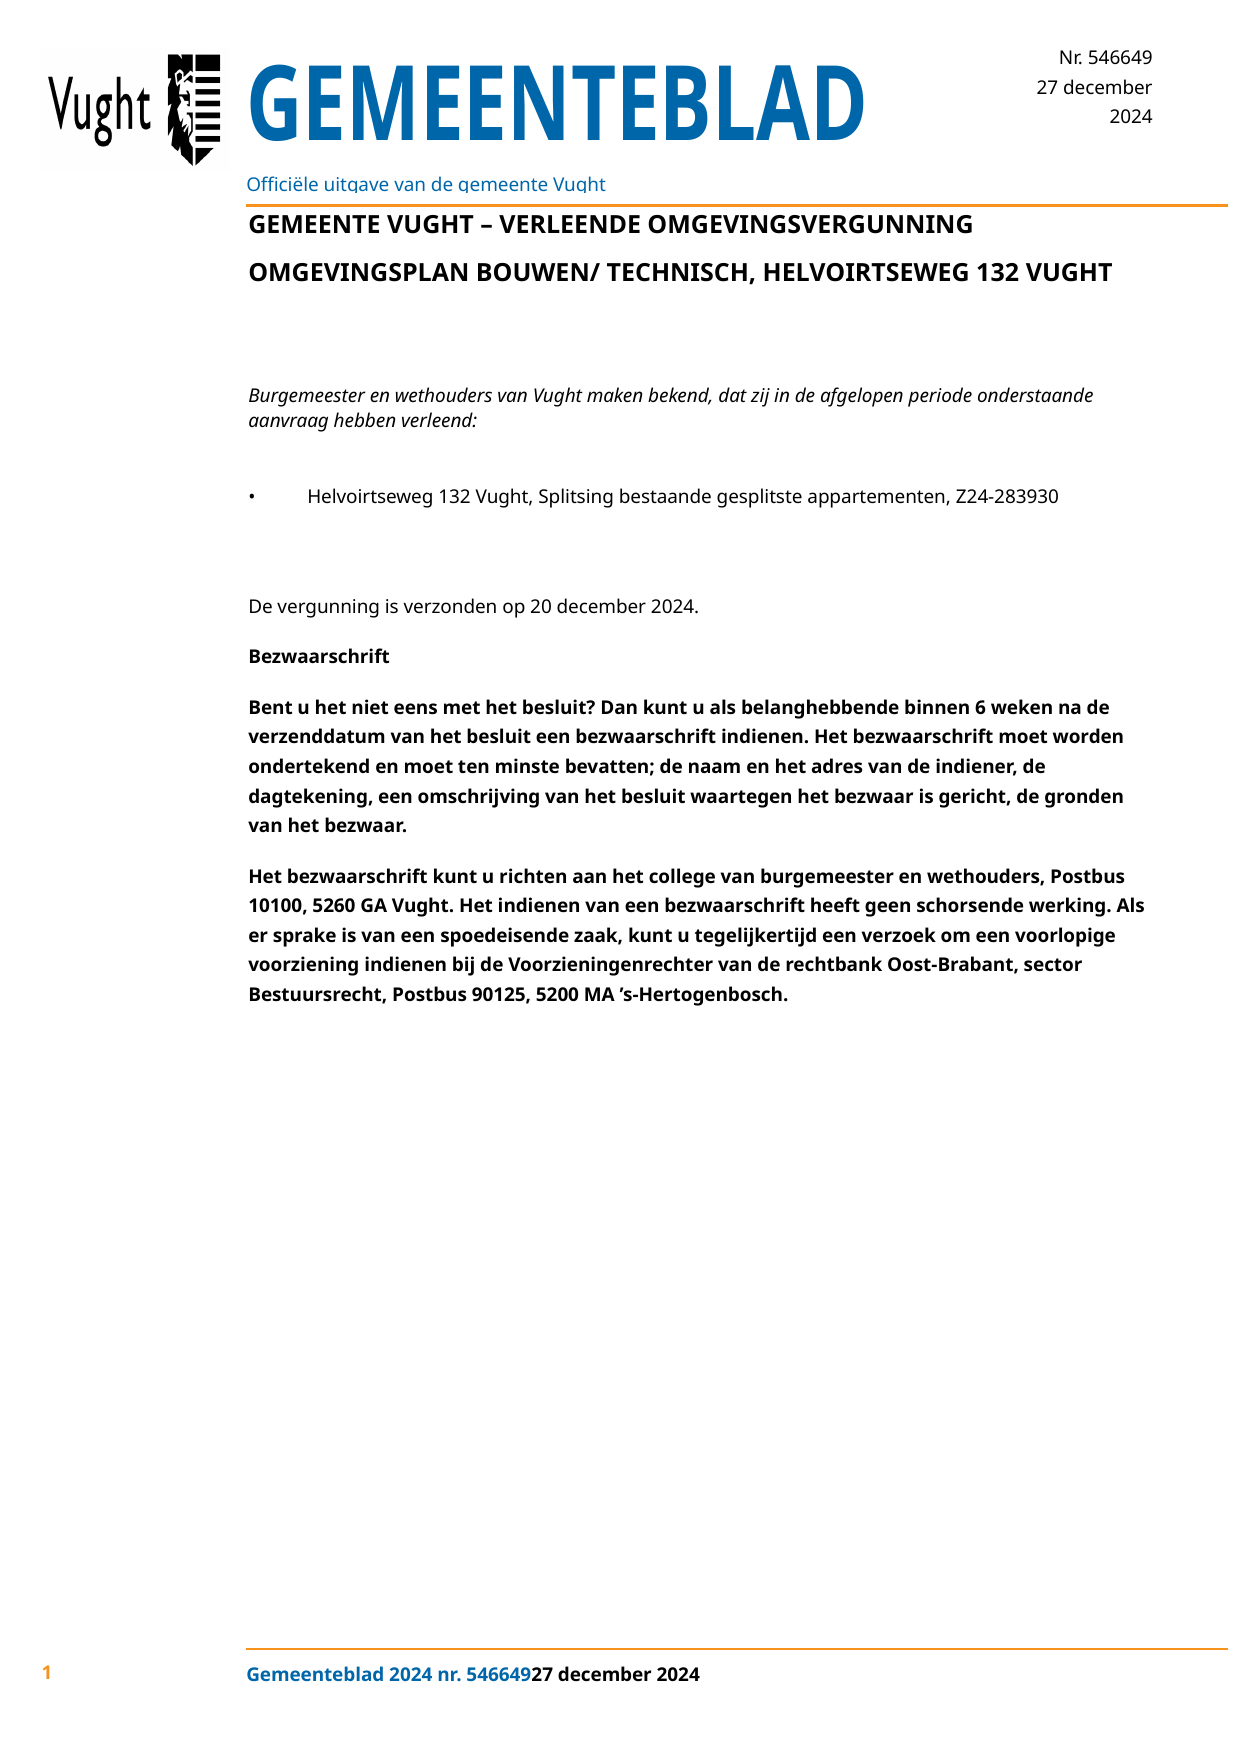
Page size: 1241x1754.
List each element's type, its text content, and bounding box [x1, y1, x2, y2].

text Bezwaarschrift [248, 644, 1152, 669]
text GEMEENTE VUGHT – VERLEENDE OMGEVINGSVERGUNNING OMGEVINGSPLAN BOUWEN/ TECHNISCH, HELVOIRTSEWEG 132 VUGHT [248, 207, 1152, 288]
text Bent u het niet eens met het besluit? Dan kunt u als belanghebbende binnen 6 weken na de verzenddatum van het besluit een bezwaarschrift indienen. Het bezwaarschrift moet worden ondertekend en moet ten minste bevatten; de naam en het adres van de indiener, de dagtekening, een omschrijving van het besluit waartegen het bezwaar is gericht, de gronden van het bezwaar. [248, 694, 1152, 838]
text Het bezwaarschrift kunt u richten aan het college van burgemeester en wethouders, Postbus 10100, 5260 GA Vught. Het indienen van een bezwaarschrift heeft geen schorsende werking. Als er sprake is van een spoedeisende zaak, kunt u tegelijkertijd een verzoek om een voorlopige voorziening indienen bij de Voorzieningenrechter van de rechtbank Oost-Brabant, sector Bestuursrecht, Postbus 90125, 5200 MA ’s-Hertogenbosch. [248, 863, 1152, 1007]
text Burgemeester en wethouders van Vught maken bekend, dat zij in de afgelopen periode onderstaande aanvraag hebben verleend: [248, 382, 1152, 433]
list Helvoirtseweg 132 Vught, Splitsing bestaande gesplitste appartementen, Z24-283930 [248, 484, 1152, 509]
text De vergunning is verzonden op 20 december 2024. [248, 593, 1152, 619]
picture [41, 47, 231, 172]
